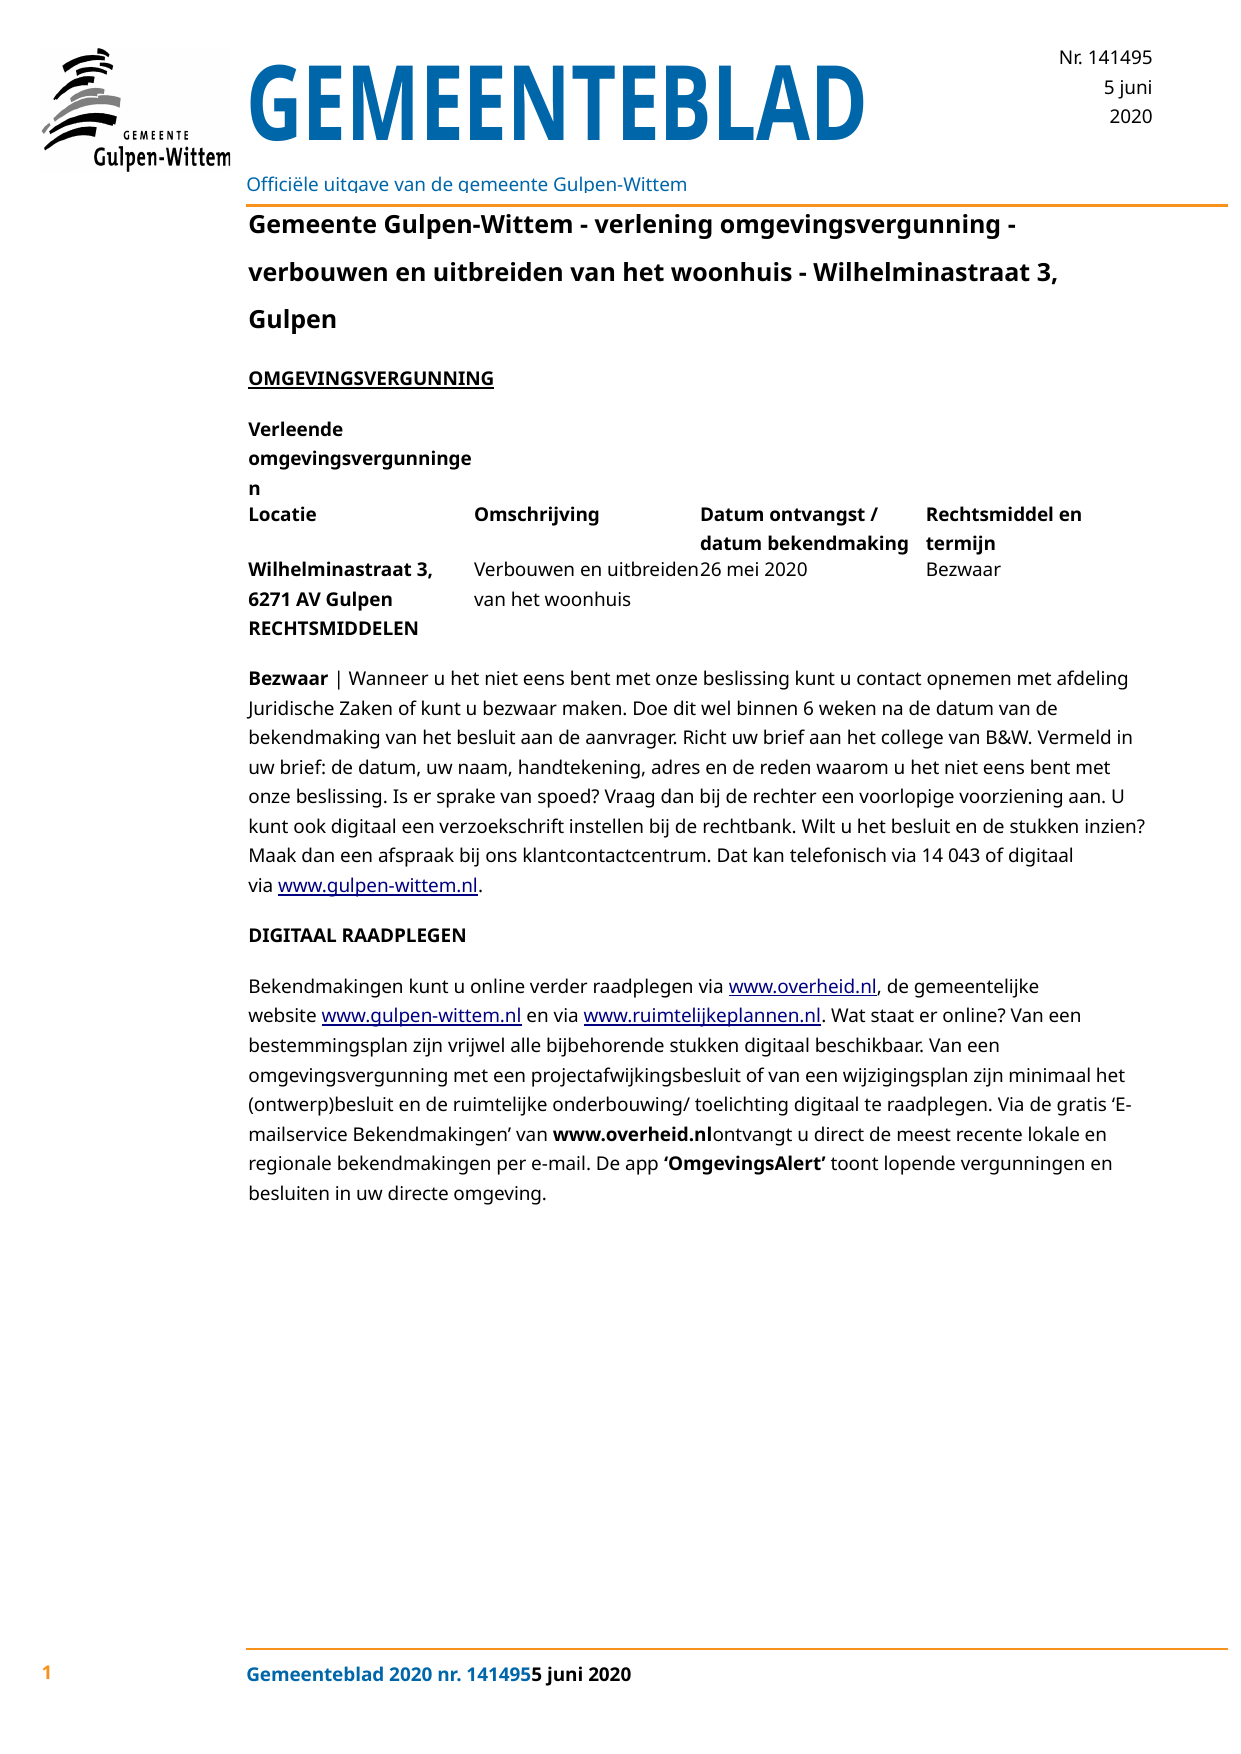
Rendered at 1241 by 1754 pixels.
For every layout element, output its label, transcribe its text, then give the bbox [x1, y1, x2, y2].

table_header [926, 416, 1152, 501]
table_cell Verbouwen en uitbreiden van het woonhuis [474, 556, 700, 612]
table_cell Wilhelminastraat 3, 6271 AV Gulpen [248, 556, 474, 612]
text DIGITAAL RAADPLEGEN [248, 923, 1152, 948]
text Gemeente Gulpen-Wittem - verlening omgevingsvergunning - verbouwen en uitbreiden van het woonhuis - Wilhelminastraat 3, Gulpen [248, 207, 1152, 336]
table_header Verleende omgevingsvergunningen [248, 416, 474, 501]
table_cell Rechtsmiddel en termijn [926, 501, 1152, 556]
text Bekendmakingen kunt u online verder raadplegen via www.overheid.nl, de gemeentelijke website www.gulpen-wittem.nl en via www.ruimtelijkeplannen.nl. Wat staat er online? Van een bestemmingsplan zijn vrijwel alle bijbehorende stukken digitaal beschikbaar. Van een omgevingsvergunning met een projectafwijkingsbesluit of van een wijzigingsplan zijn minimaal het (ontwerp)besluit en de ruimtelijke onderbouwing/ toelichting digitaal te raadplegen. Via de gratis ‘E-mailservice Bekendmakingen’ van www.overheid.nlontvangt u direct de meest recente lokale en regionale bekendmakingen per e-mail. De app ‘OmgevingsAlert’ toont lopende vergunningen en besluiten in uw directe omgeving. [248, 973, 1152, 1206]
text Bezwaar | Wanneer u het niet eens bent met onze beslissing kunt u contact opnemen met afdeling Juridische Zaken of kunt u bezwaar maken. Doe dit wel binnen 6 weken na de datum van de bekendmaking van het besluit aan de aanvrager. Richt uw brief aan het college van B&W. Vermeld in uw brief: de datum, uw naam, handtekening, adres en de reden waarom u het niet eens bent met onze beslissing. Is er sprake van spoed? Vraag dan bij de rechter een voorlopige voorziening aan. U kunt ook digitaal een verzoekschrift instellen bij de rechtbank. Wilt u het besluit en de stukken inzien? Maak dan een afspraak bij ons klantcontactcentrum. Dat kan telefonisch via 14 043 of digitaal via www.gulpen-wittem.nl. [248, 665, 1152, 898]
table_cell 26 mei 2020 [700, 556, 926, 612]
table_header [700, 416, 926, 501]
picture [41, 47, 231, 172]
table_header [474, 416, 700, 501]
table_cell Omschrijving [474, 501, 700, 556]
table_cell Locatie [248, 501, 474, 556]
text OMGEVINGSVERGUNNING [248, 366, 1152, 391]
table_cell Datum ontvangst / datum bekendmaking [700, 501, 926, 556]
table_cell Bezwaar [926, 556, 1152, 612]
text RECHTSMIDDELEN [248, 615, 1152, 641]
